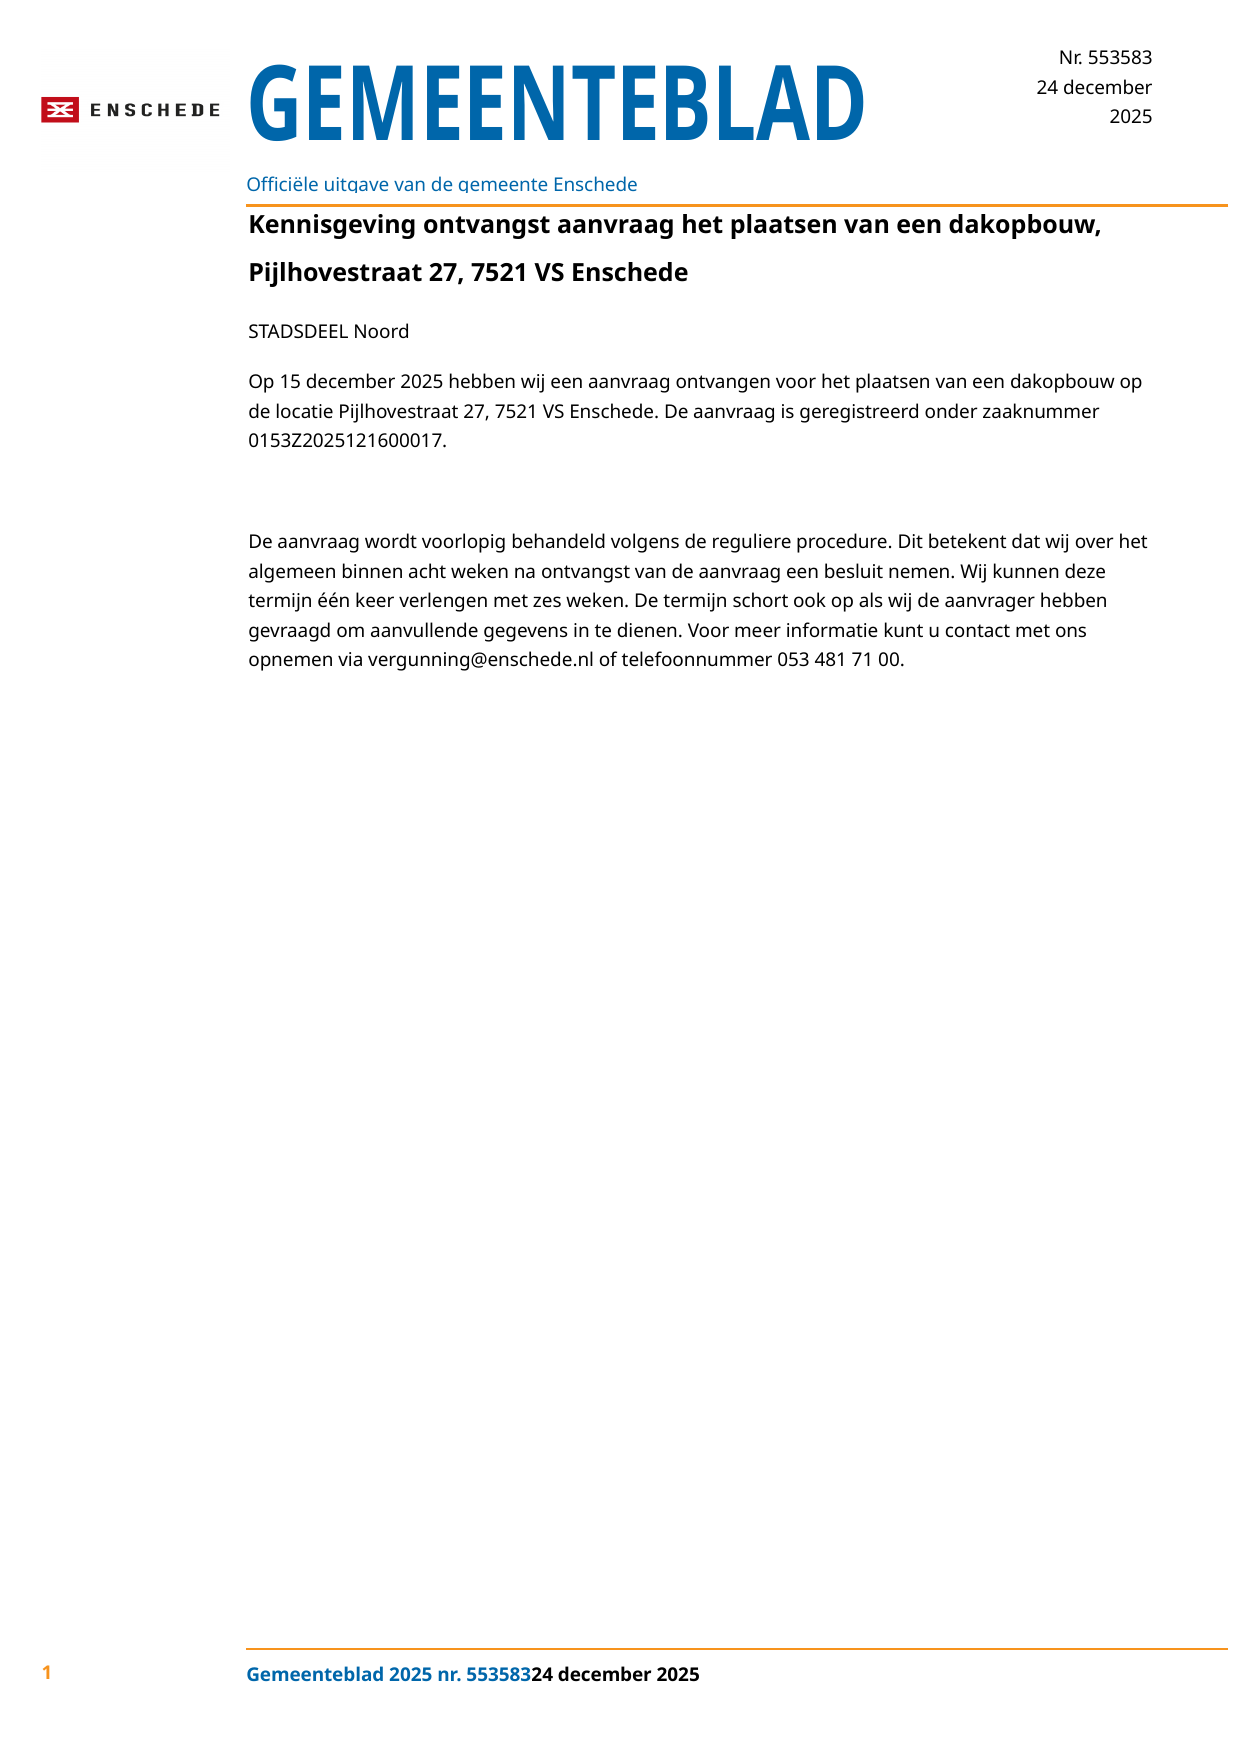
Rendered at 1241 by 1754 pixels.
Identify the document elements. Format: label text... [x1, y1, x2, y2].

text STADSDEEL Noord [248, 318, 1152, 344]
picture [41, 47, 231, 172]
text De aanvraag wordt voorlopig behandeld volgens de reguliere procedure. Dit betekent dat wij over het algemeen binnen acht weken na ontvangst van de aanvraag een besluit nemen. Wij kunnen deze termijn één keer verlengen met zes weken. De termijn schort ook op als wij de aanvrager hebben gevraagd om aanvullende gegevens in te dienen. Voor meer informatie kunt u contact met ons opnemen via vergunning@enschede.nl of telefoonnummer 053 481 71 00. [248, 528, 1152, 672]
text Kennisgeving ontvangst aanvraag het plaatsen van een dakopbouw, Pijlhovestraat 27, 7521 VS Enschede [248, 207, 1152, 288]
text Op 15 december 2025 hebben wij een aanvraag ontvangen voor het plaatsen van een dakopbouw op de locatie Pijlhovestraat 27, 7521 VS Enschede. De aanvraag is geregistreerd onder zaaknummer 0153Z2025121600017. [248, 368, 1152, 453]
